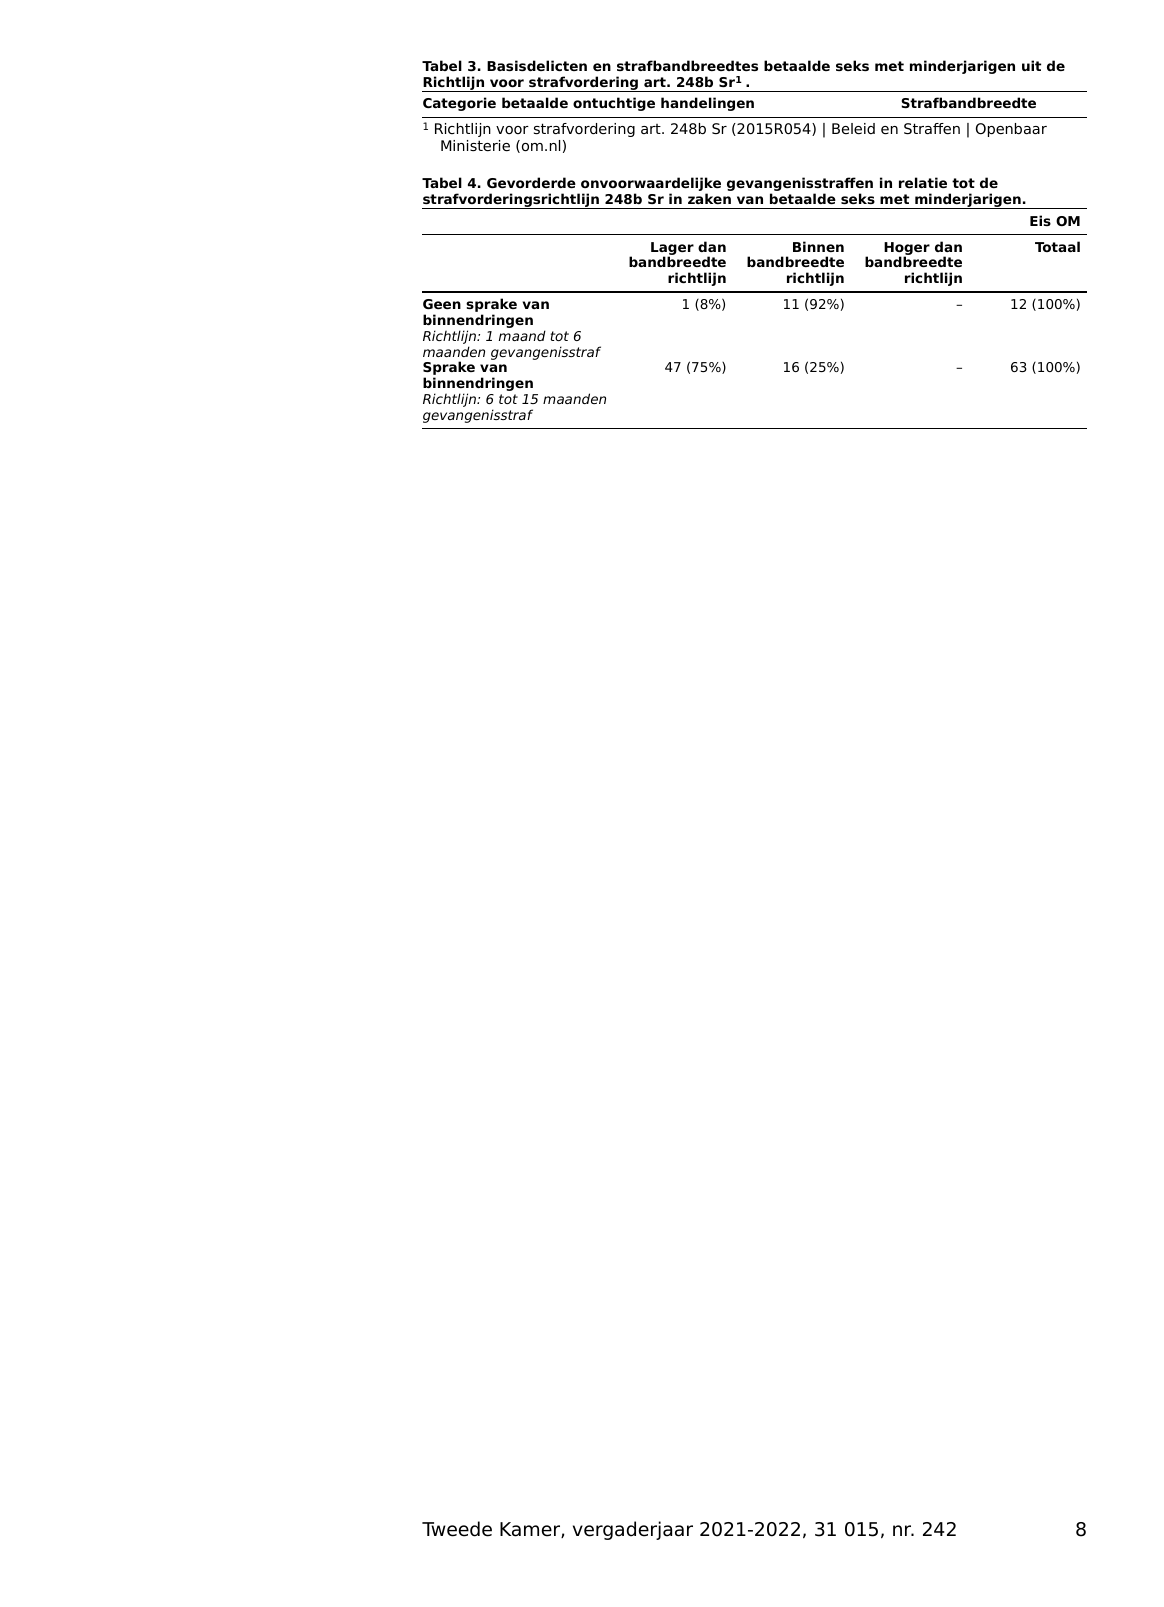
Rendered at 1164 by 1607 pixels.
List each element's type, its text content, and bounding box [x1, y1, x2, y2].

table_cell 12 (100%) [969, 293, 1087, 360]
table_cell Categorie betaalde ontuchtige handelingen [422, 92, 895, 117]
table_cell 16 (25%) [732, 360, 850, 428]
table_cell 1 (8%) [614, 293, 732, 360]
table_cell Binnen bandbreedte richtlijn [732, 235, 850, 291]
table_cell – [850, 293, 968, 360]
table_cell [422, 209, 614, 234]
table_cell Totaal [969, 235, 1087, 291]
table_cell Eis OM [614, 209, 1087, 234]
table_cell Lager dan bandbreedte richtlijn [614, 235, 732, 291]
table_cell Sprake van binnendringen Richtlijn: 6 tot 15 maanden gevangenisstraf [422, 360, 614, 428]
table_header Tabel 3. Basisdelicten en strafbandbreedtes betaalde seks met minderjarigen uit de Richtlijn voor strafvordering art. 248b Sr1. [422, 59, 1087, 91]
table_header Tabel 4. Gevorderde onvoorwaardelijke gevangenisstraffen in relatie tot de strafvorderingsrichtlijn 248b Sr in zaken van betaalde seks met minderjarigen. [422, 176, 1087, 208]
table_cell 1 Richtlijn voor strafvordering art. 248b Sr (2015R054) | Beleid en Straffen | Openbaar Ministerie (om.nl) [422, 118, 1087, 154]
table_cell Hoger dan bandbreedte richtlijn [850, 235, 968, 291]
table_cell – [850, 360, 968, 428]
table_cell 63 (100%) [969, 360, 1087, 428]
table_cell Strafbandbreedte [895, 92, 1087, 117]
table_cell [422, 235, 614, 291]
table_cell 47 (75%) [614, 360, 732, 428]
table_cell Geen sprake van binnendringen Richtlijn: 1 maand tot 6 maanden gevangenisstraf [422, 293, 614, 360]
table_cell 11 (92%) [732, 293, 850, 360]
